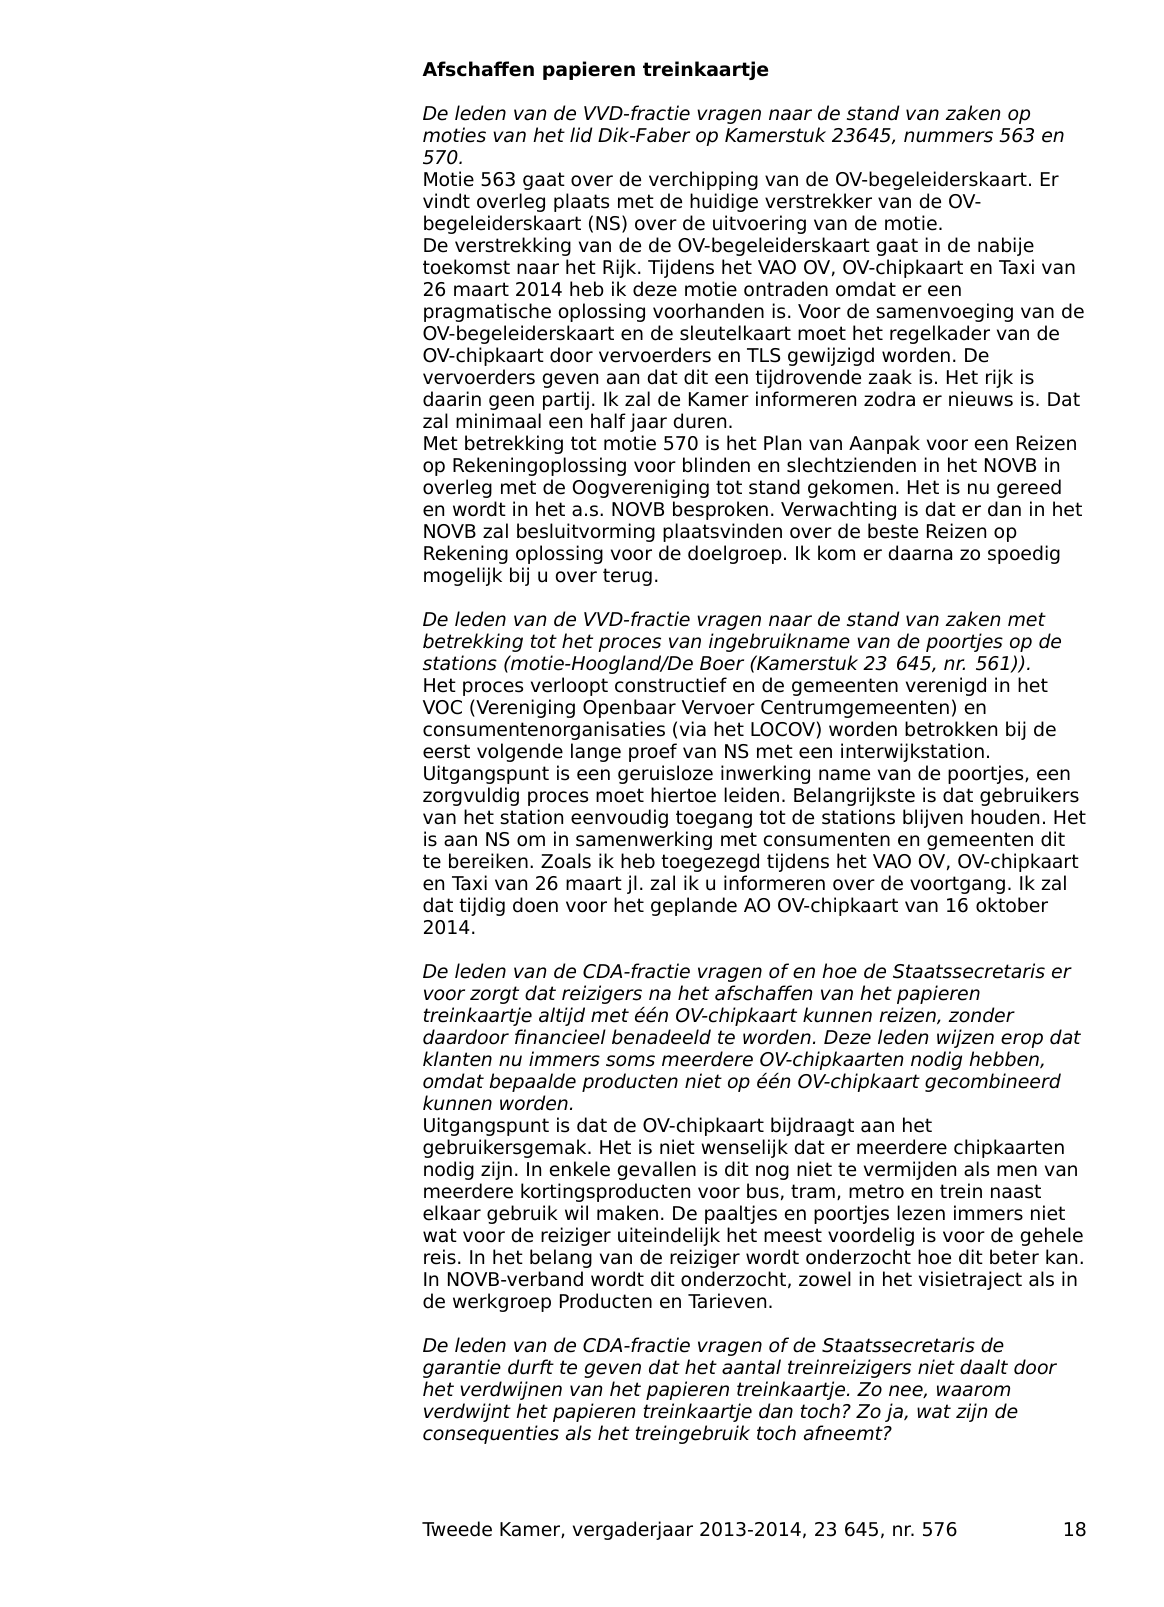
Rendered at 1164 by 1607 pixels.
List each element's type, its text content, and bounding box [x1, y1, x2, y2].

text Motie 563 gaat over de verchipping van de OV-begeleiderskaart. Er vindt overleg plaats met de huidige verstrekker van de OV-begeleiderskaart (NS) over de uitvoering van de motie. [422, 169, 1087, 235]
text De leden van de VVD-fractie vragen naar de stand van zaken met betrekking tot het proces van ingebruikname van de poortjes op de stations (motie-Hoogland/De Boer (Kamerstuk 23 645, nr. 561)). [422, 609, 1087, 675]
text Met betrekking tot motie 570 is het Plan van Aanpak voor een Reizen op Rekeningoplossing voor blinden en slechtzienden in het NOVB in overleg met de Oogvereniging tot stand gekomen. Het is nu gereed en wordt in het a.s. NOVB besproken. Verwachting is dat er dan in het NOVB zal besluitvorming plaatsvinden over de beste Reizen op Rekening oplossing voor de doelgroep. Ik kom er daarna zo spoedig mogelijk bij u over terug. [422, 433, 1087, 587]
text Het proces verloopt constructief en de gemeenten verenigd in het VOC (Vereniging Openbaar Vervoer Centrumgemeenten) en consumentenorganisaties (via het LOCOV) worden betrokken bij de eerst volgende lange proef van NS met een interwijkstation. Uitgangspunt is een geruisloze inwerking name van de poortjes, een zorgvuldig proces moet hiertoe leiden. Belangrijkste is dat gebruikers van het station eenvoudig toegang tot de stations blijven houden. Het is aan NS om in samenwerking met consumenten en gemeenten dit te bereiken. Zoals ik heb toegezegd tijdens het VAO OV, OV-chipkaart en Taxi van 26 maart jl. zal ik u informeren over de voortgang. Ik zal dat tijdig doen voor het geplande AO OV-chipkaart van 16 oktober 2014. [422, 675, 1087, 939]
text Uitgangspunt is dat de OV-chipkaart bijdraagt aan het gebruikersgemak. Het is niet wenselijk dat er meerdere chipkaarten nodig zijn. In enkele gevallen is dit nog niet te vermijden als men van meerdere kortingsproducten voor bus, tram, metro en trein naast elkaar gebruik wil maken. De paaltjes en poortjes lezen immers niet wat voor de reiziger uiteindelijk het meest voordelig is voor de gehele reis. In het belang van de reiziger wordt onderzocht hoe dit beter kan. In NOVB-verband wordt dit onderzocht, zowel in het visietraject als in de werkgroep Producten en Tarieven. [422, 1115, 1087, 1312]
text De verstrekking van de de OV-begeleiderskaart gaat in de nabije toekomst naar het Rijk. Tijdens het VAO OV, OV-chipkaart en Taxi van 26 maart 2014 heb ik deze motie ontraden omdat er een pragmatische oplossing voorhanden is. Voor de samenvoeging van de OV-begeleiderskaart en de sleutelkaart moet het regelkader van de OV-chipkaart door vervoerders en TLS gewijzigd worden. De vervoerders geven aan dat dit een tijdrovende zaak is. Het rijk is daarin geen partij. Ik zal de Kamer informeren zodra er nieuws is. Dat zal minimaal een half jaar duren. [422, 235, 1087, 433]
text De leden van de CDA-fractie vragen of de Staatssecretaris de garantie durft te geven dat het aantal treinreizigers niet daalt door het verdwijnen van het papieren treinkaartje. Zo nee, waarom verdwijnt het papieren treinkaartje dan toch? Zo ja, wat zijn de consequenties als het treingebruik toch afneemt? [422, 1335, 1087, 1444]
text De leden van de VVD-fractie vragen naar de stand van zaken op moties van het lid Dik-Faber op Kamerstuk 23645, nummers 563 en 570. [422, 103, 1087, 169]
text De leden van de CDA-fractie vragen of en hoe de Staatssecretaris er voor zorgt dat reizigers na het afschaffen van het papieren treinkaartje altijd met één OV-chipkaart kunnen reizen, zonder daardoor financieel benadeeld te worden. Deze leden wijzen erop dat klanten nu immers soms meerdere OV-chipkaarten nodig hebben, omdat bepaalde producten niet op één OV-chipkaart gecombineerd kunnen worden. [422, 961, 1087, 1115]
subtitle Afschaffen papieren treinkaartje [422, 59, 1087, 81]
